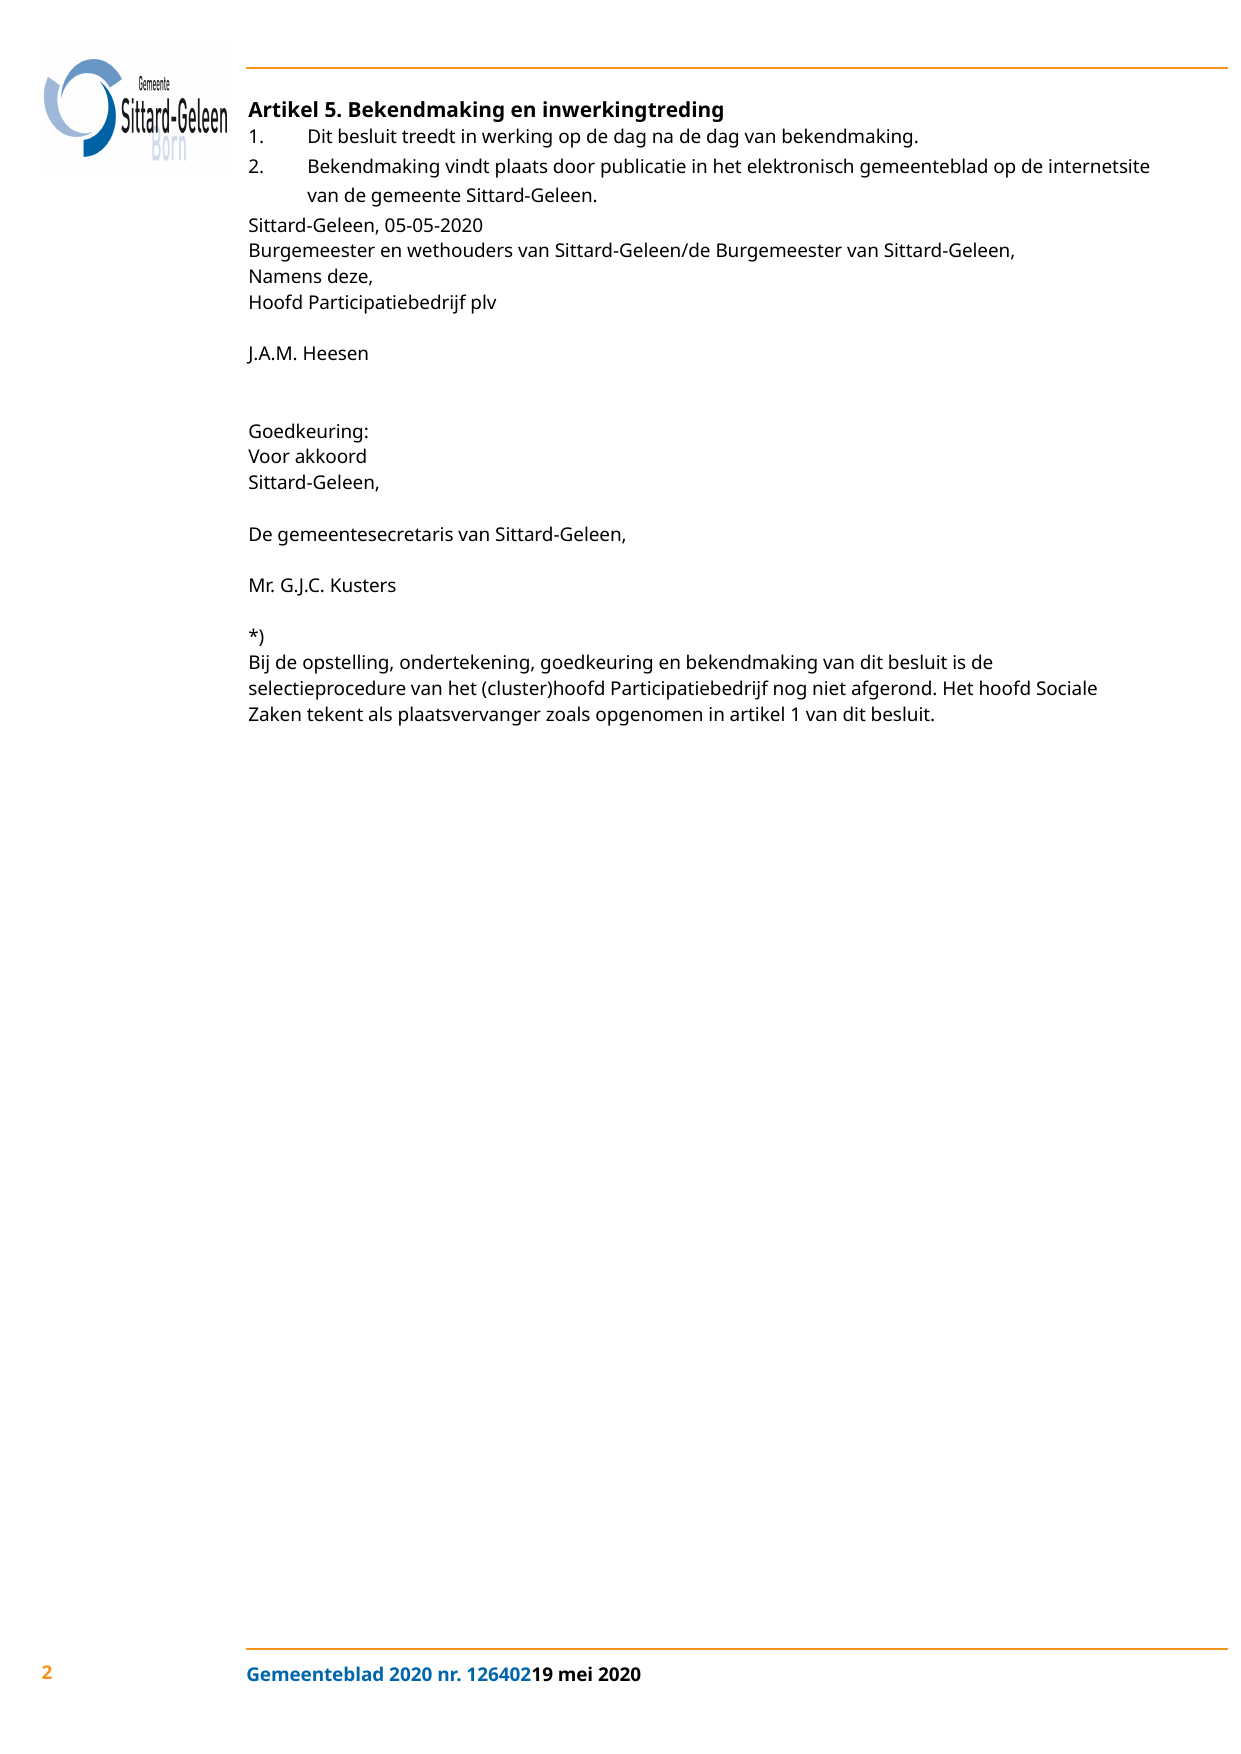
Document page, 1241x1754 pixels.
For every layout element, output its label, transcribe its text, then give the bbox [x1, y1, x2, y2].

text Namens deze, [248, 263, 1152, 289]
list Dit besluit treedt in werking op de dag na de dag van bekendmaking. [248, 123, 1152, 149]
text De gemeentesecretaris van Sittard-Geleen, [248, 521, 1152, 546]
text J.A.M. Heesen [248, 341, 1152, 366]
text Artikel 5. Bekendmaking en inwerkingtreding [248, 95, 1152, 123]
list Bekendmaking vindt plaats door publicatie in het elektronisch gemeenteblad op de internetsite van de gemeente Sittard-Geleen. [248, 153, 1152, 208]
text Goedkeuring: [248, 418, 1152, 443]
text Bij de opstelling, ondertekening, goedkeuring en bekendmaking van dit besluit is de selectieprocedure van het (cluster)hoofd Participatiebedrijf nog niet afgerond. Het hoofd Sociale Zaken tekent als plaatsvervanger zoals opgenomen in artikel 1 van dit besluit. [248, 649, 1152, 727]
text Voor akkoord [248, 443, 1152, 469]
text Mr. G.J.C. Kusters [248, 572, 1152, 598]
text Sittard-Geleen, [248, 469, 1152, 495]
text Hoofd Participatiebedrijf plv [248, 289, 1152, 315]
text Burgemeester en wethouders van Sittard-Geleen/de Burgemeester van Sittard-Geleen, [248, 238, 1152, 263]
text *) [248, 624, 1152, 649]
picture [41, 47, 231, 172]
text Sittard-Geleen, 05-05-2020 [248, 212, 1152, 238]
